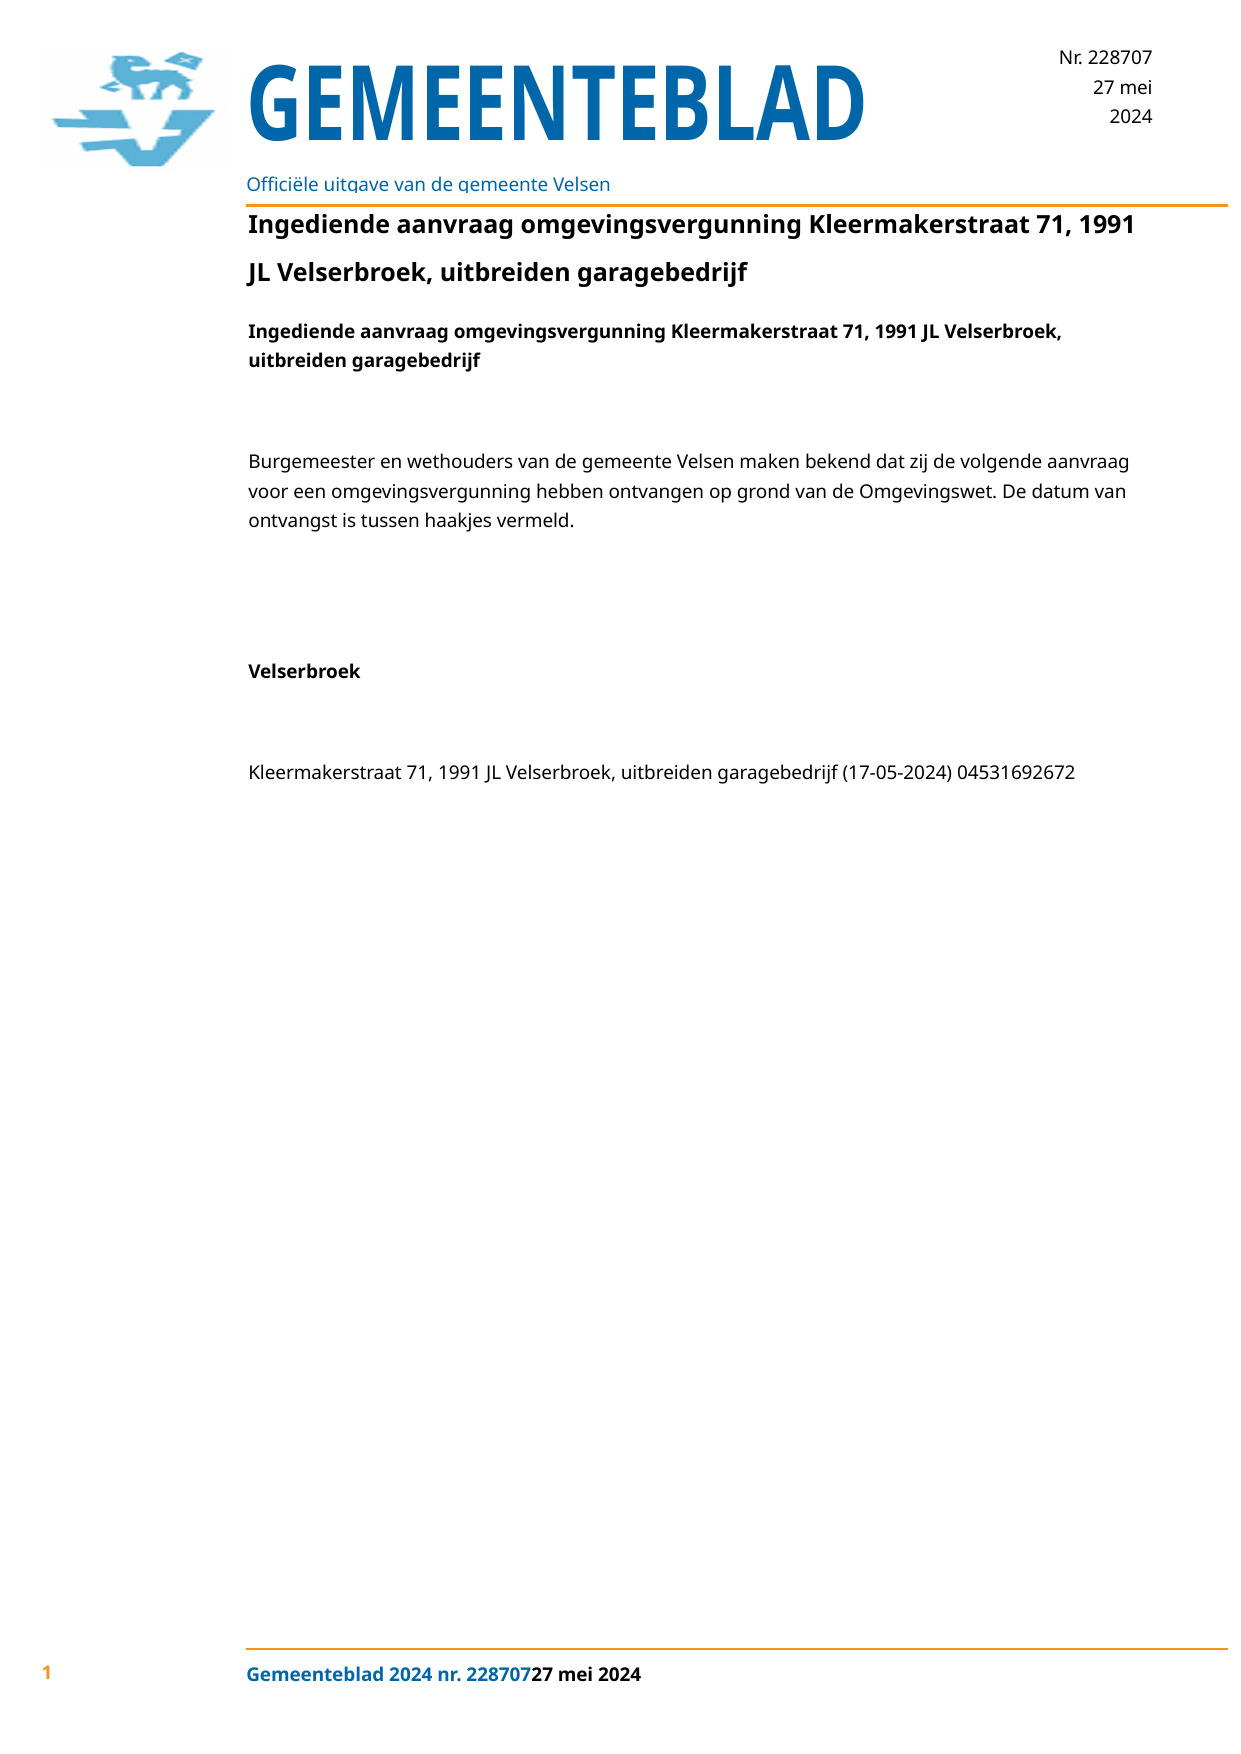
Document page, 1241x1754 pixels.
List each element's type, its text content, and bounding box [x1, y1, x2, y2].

text Ingediende aanvraag omgevingsvergunning Kleermakerstraat 71, 1991 JL Velserbroek, uitbreiden garagebedrijf [248, 318, 1152, 373]
text Ingediende aanvraag omgevingsvergunning Kleermakerstraat 71, 1991 JL Velserbroek, uitbreiden garagebedrijf [248, 207, 1152, 288]
text Velserbroek [248, 659, 1152, 684]
picture [41, 47, 231, 172]
text Kleermakerstraat 71, 1991 JL Velserbroek, uitbreiden garagebedrijf (17-05-2024) 04531692672 [248, 759, 1152, 785]
text Burgemeester en wethouders van de gemeente Velsen maken bekend dat zij de volgende aanvraag voor een omgevingsvergunning hebben ontvangen op grond van de Omgevingswet. De datum van ontvangst is tussen haakjes vermeld. [248, 448, 1152, 533]
